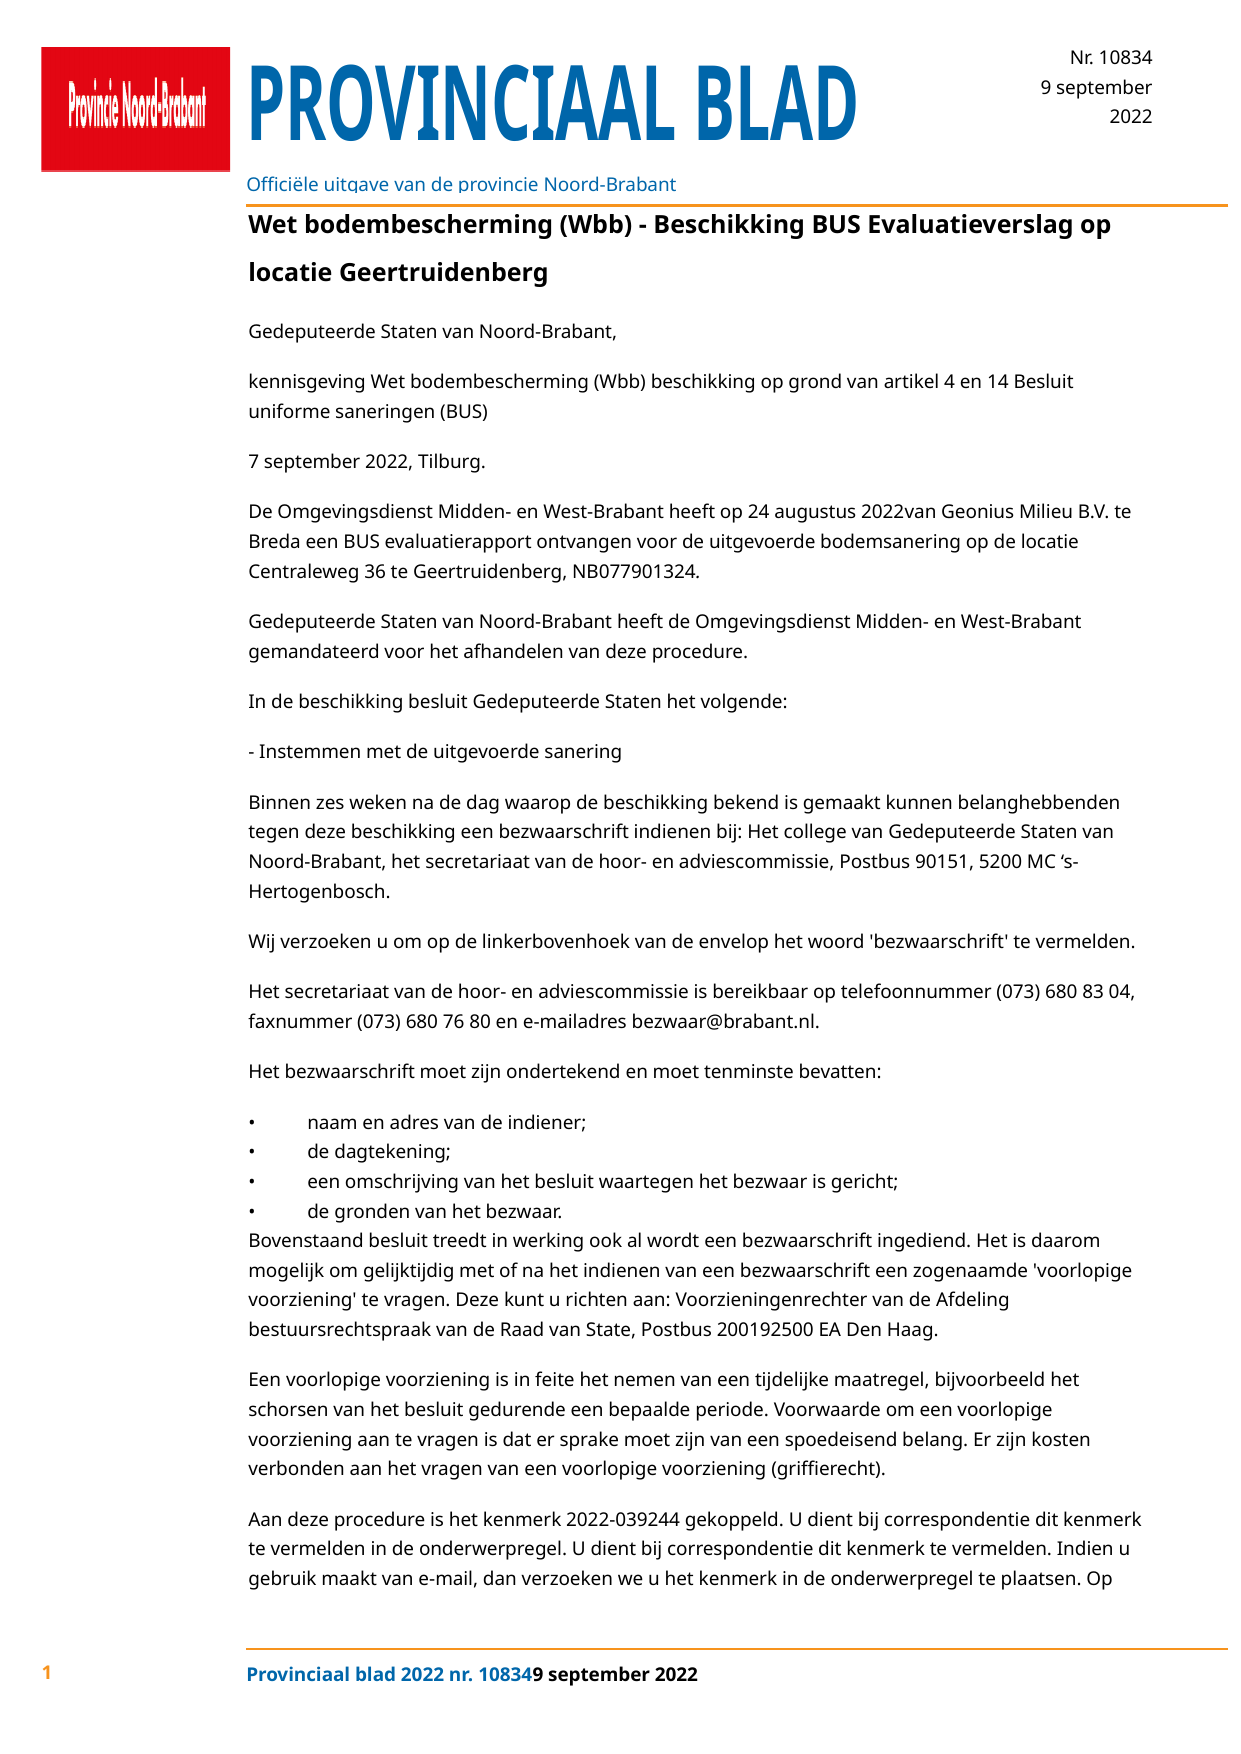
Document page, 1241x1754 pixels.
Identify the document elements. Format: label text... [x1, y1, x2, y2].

picture [41, 47, 231, 172]
text Wij verzoeken u om op de linkerbovenhoek van de envelop het woord 'bezwaarschrift' te vermelden. [248, 928, 1152, 954]
text De Omgevingsdienst Midden- en West-Brabant heeft op 24 augustus 2022van Geonius Milieu B.V. te Breda een BUS evaluatierapport ontvangen voor de uitgevoerde bodemsanering op de locatie Centraleweg 36 te Geertruidenberg, NB077901324. [248, 499, 1152, 584]
text Gedeputeerde Staten van Noord-Brabant, [248, 318, 1152, 344]
text kennisgeving Wet bodembescherming (Wbb) beschikking op grond van artikel 4 en 14 Besluit uniforme saneringen (BUS) [248, 368, 1152, 424]
text Gedeputeerde Staten van Noord-Brabant heeft de Omgevingsdienst Midden- en West-Brabant gemandateerd voor het afhandelen van deze procedure. [248, 608, 1152, 664]
text Het bezwaarschrift moet zijn ondertekend en moet tenminste bevatten: [248, 1059, 1152, 1084]
text Bovenstaand besluit treedt in werking ook al wordt een bezwaarschrift ingediend. Het is daarom mogelijk om gelijktijdig met of na het indienen van een bezwaarschrift een zogenaamde 'voorlopige voorziening' te vragen. Deze kunt u richten aan: Voorzieningenrechter van de Afdeling bestuursrechtspraak van de Raad van State, Postbus 200192500 EA Den Haag. [248, 1227, 1152, 1342]
list een omschrijving van het besluit waartegen het bezwaar is gericht; [248, 1168, 1152, 1194]
text Aan deze procedure is het kenmerk 2022-039244 gekoppeld. U dient bij correspondentie dit kenmerk te vermelden in de onderwerpregel. U dient bij correspondentie dit kenmerk te vermelden. Indien u gebruik maakt van e-mail, dan verzoeken we u het kenmerk in de onderwerpregel te plaatsen. Op [248, 1506, 1152, 1591]
text In de beschikking besluit Gedeputeerde Staten het volgende: [248, 688, 1152, 714]
text Een voorlopige voorziening is in feite het nemen van een tijdelijke maatregel, bijvoorbeeld het schorsen van het besluit gedurende een bepaalde periode. Voorwaarde om een voorlopige voorziening aan te vragen is dat er sprake moet zijn van een spoedeisend belang. Er zijn kosten verbonden aan het vragen van een voorlopige voorziening (griffierecht). [248, 1367, 1152, 1481]
text Het secretariaat van de hoor- en adviescommissie is bereikbaar op telefoonnummer (073) 680 83 04, faxnummer (073) 680 76 80 en e-mailadres bezwaar@brabant.nl. [248, 979, 1152, 1034]
list naam en adres van de indiener; [248, 1109, 1152, 1135]
text - Instemmen met de uitgevoerde sanering [248, 739, 1152, 764]
list de dagtekening; [248, 1139, 1152, 1164]
text 7 september 2022, Tilburg. [248, 448, 1152, 474]
list de gronden van het bezwaar. [248, 1198, 1152, 1224]
text Wet bodembescherming (Wbb) - Beschikking BUS Evaluatieverslag op locatie Geertruidenberg [248, 207, 1152, 288]
text Binnen zes weken na de dag waarop de beschikking bekend is gemaakt kunnen belanghebbenden tegen deze beschikking een bezwaarschrift indienen bij: Het college van Gedeputeerde Staten van Noord-Brabant, het secretariaat van de hoor- en adviescommissie, Postbus 90151, 5200 MC ‘s-Hertogenbosch. [248, 789, 1152, 904]
